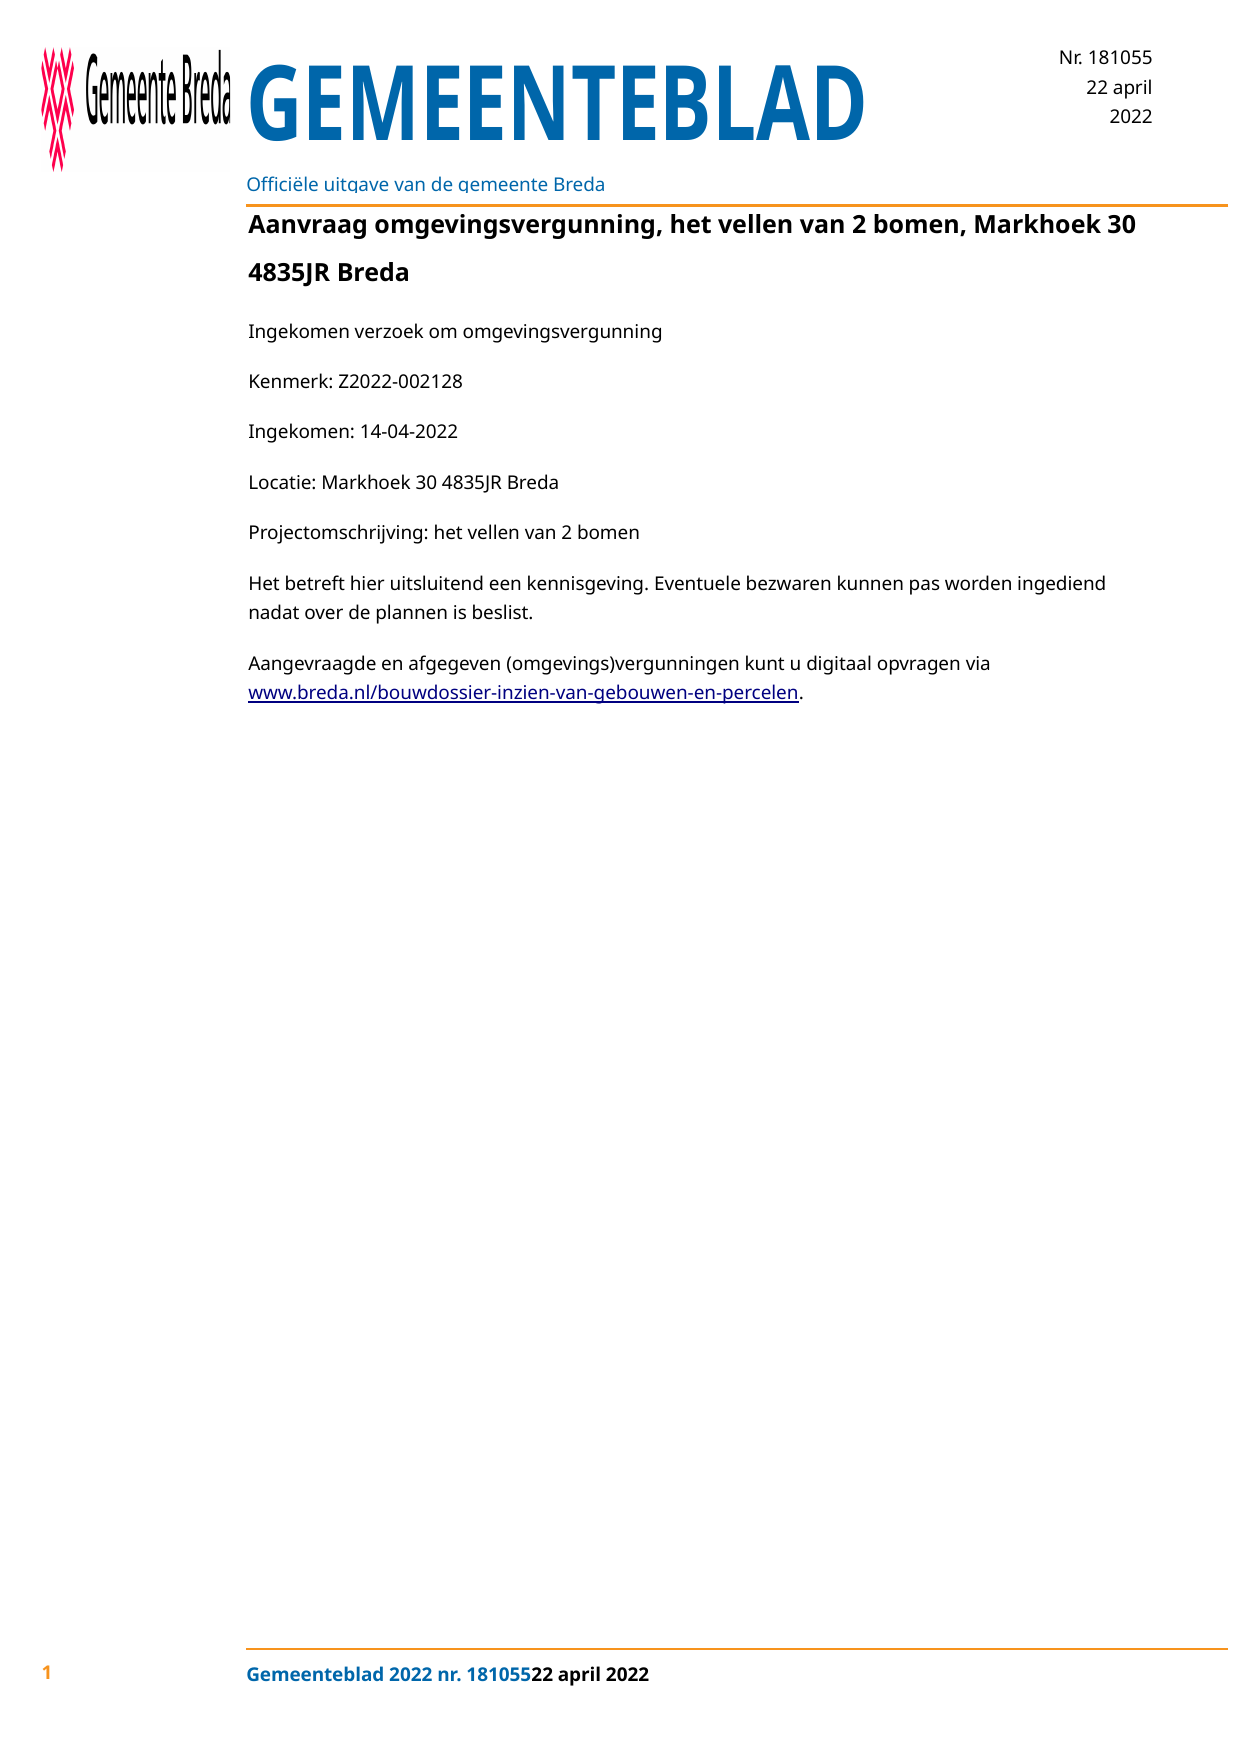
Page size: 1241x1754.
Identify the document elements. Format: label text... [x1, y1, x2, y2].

text Kenmerk: Z2022-002128 [248, 368, 1152, 394]
picture [41, 47, 231, 172]
text Ingekomen verzoek om omgevingsvergunning [248, 318, 1152, 344]
text Locatie: Markhoek 30 4835JR Breda [248, 469, 1152, 495]
text Aanvraag omgevingsvergunning, het vellen van 2 bomen, Markhoek 30 4835JR Breda [248, 207, 1152, 288]
text Projectomschrijving: het vellen van 2 bomen [248, 519, 1152, 545]
text Ingekomen: 14-04-2022 [248, 419, 1152, 444]
text Het betreft hier uitsluitend een kennisgeving. Eventuele bezwaren kunnen pas worden ingediend nadat over de plannen is beslist. [248, 570, 1152, 625]
text Aangevraagde en afgegeven (omgevings)vergunningen kunt u digitaal opvragen via www.breda.nl/bouwdossier-inzien-van-gebouwen-en-percelen. [248, 650, 1152, 705]
